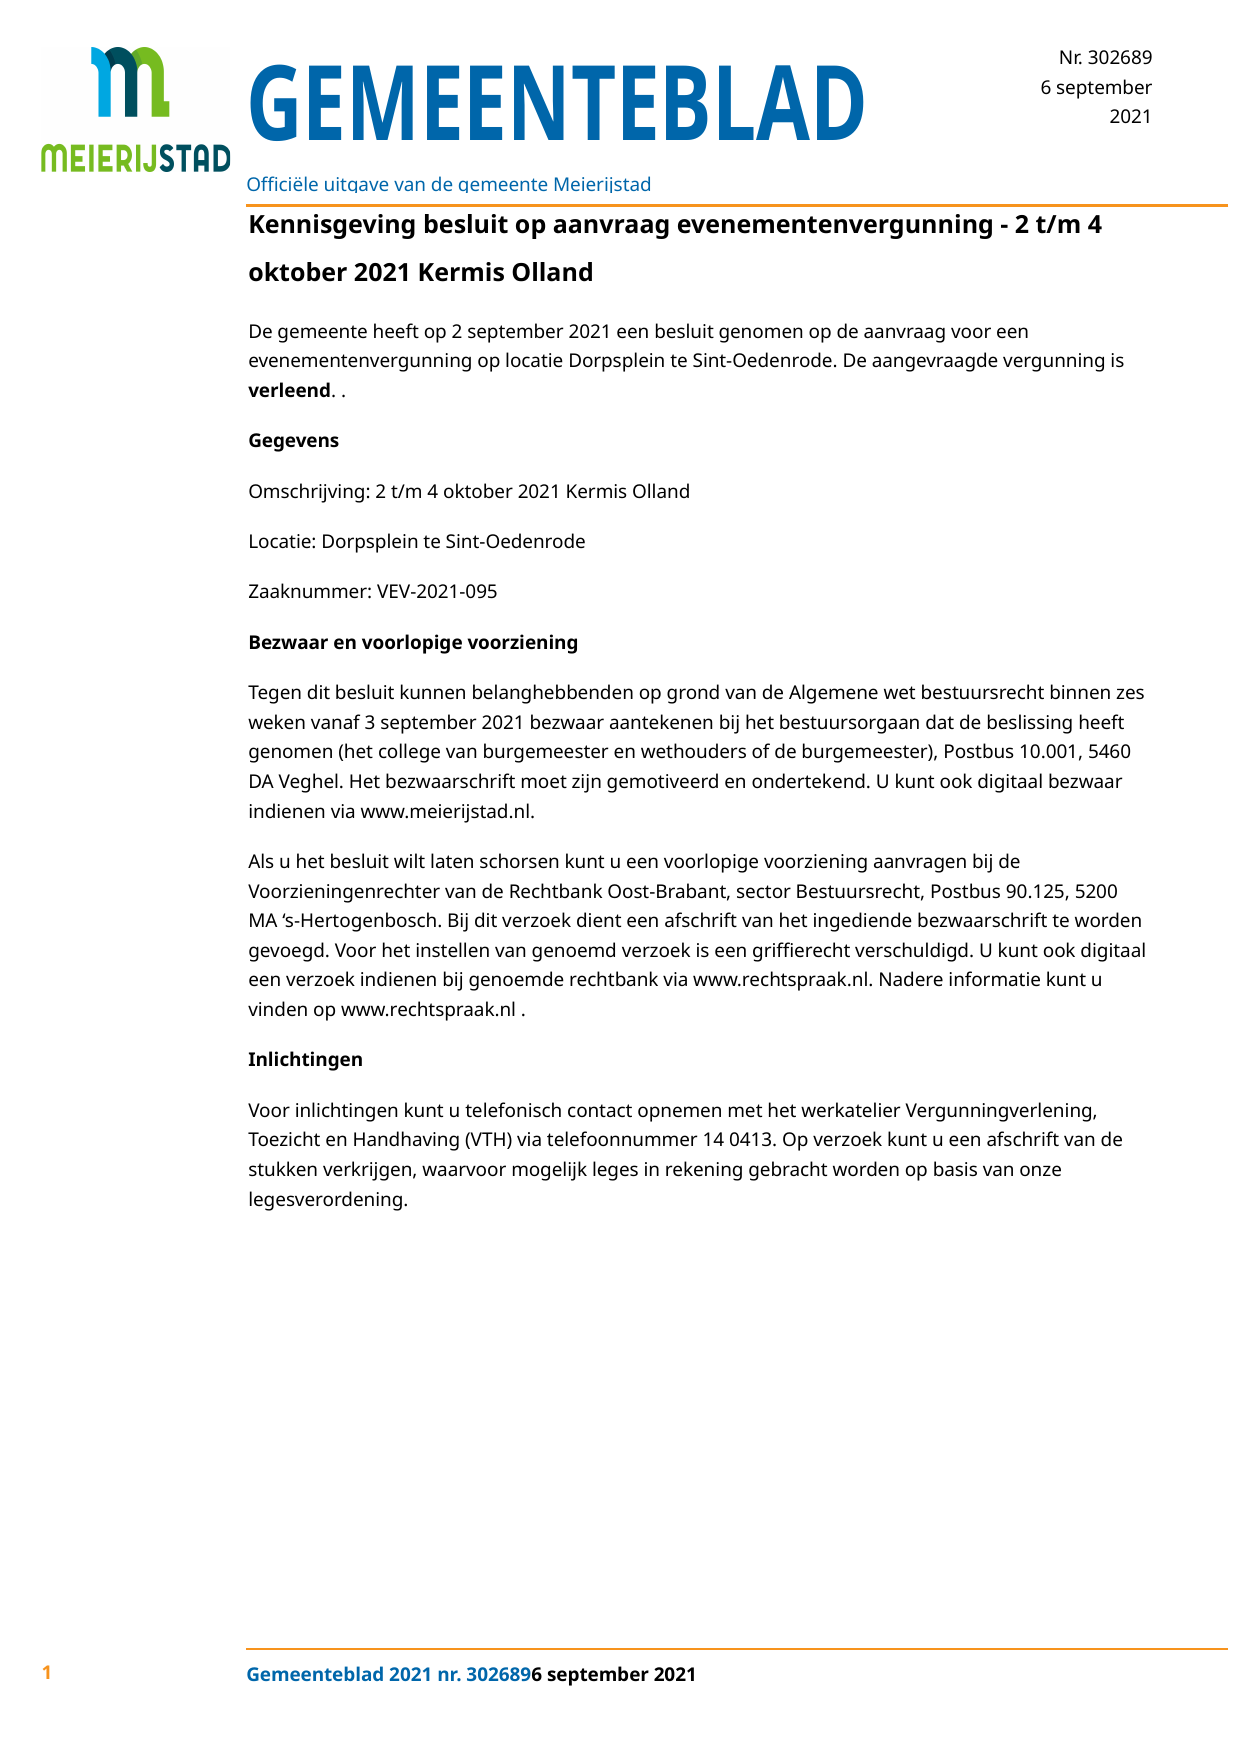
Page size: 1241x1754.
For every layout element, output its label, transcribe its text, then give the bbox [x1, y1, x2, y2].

text De gemeente heeft op 2 september 2021 een besluit genomen op de aanvraag voor een evenementenvergunning op locatie Dorpsplein te Sint-Oedenrode. De aangevraagde vergunning is verleend. . [248, 318, 1152, 403]
text Bezwaar en voorlopige voorziening [248, 629, 1152, 655]
text Zaaknummer: VEV-2021-095 [248, 579, 1152, 604]
text Kennisgeving besluit op aanvraag evenementenvergunning - 2 t/m 4 oktober 2021 Kermis Olland [248, 207, 1152, 288]
text Als u het besluit wilt laten schorsen kunt u een voorlopige voorziening aanvragen bij de Voorzieningenrechter van de Rechtbank Oost-Brabant, sector Bestuursrecht, Postbus 90.125, 5200 MA ‘s-Hertogenbosch. Bij dit verzoek dient een afschrift van het ingediende bezwaarschrift te worden gevoegd. Voor het instellen van genoemd verzoek is een griffierecht verschuldigd. U kunt ook digitaal een verzoek indienen bij genoemde rechtbank via www.rechtspraak.nl. Nadere informatie kunt u vinden op www.rechtspraak.nl . [248, 848, 1152, 1022]
text Omschrijving: 2 t/m 4 oktober 2021 Kermis Olland [248, 478, 1152, 504]
text Gegevens [248, 427, 1152, 453]
text Locatie: Dorpsplein te Sint-Oedenrode [248, 528, 1152, 554]
picture [41, 47, 231, 172]
text Voor inlichtingen kunt u telefonisch contact opnemen met het werkatelier Vergunningverlening, Toezicht en Handhaving (VTH) via telefoonnummer 14 0413. Op verzoek kunt u een afschrift van de stukken verkrijgen, waarvoor mogelijk leges in rekening gebracht worden op basis van onze legesverordening. [248, 1097, 1152, 1212]
text Tegen dit besluit kunnen belanghebbenden op grond van de Algemene wet bestuursrecht binnen zes weken vanaf 3 september 2021 bezwaar aantekenen bij het bestuursorgaan dat de beslissing heeft genomen (het college van burgemeester en wethouders of de burgemeester), Postbus 10.001, 5460 DA Veghel. Het bezwaarschrift moet zijn gemotiveerd en ondertekend. U kunt ook digitaal bezwaar indienen via www.meierijstad.nl. [248, 679, 1152, 824]
text Inlichtingen [248, 1047, 1152, 1072]
